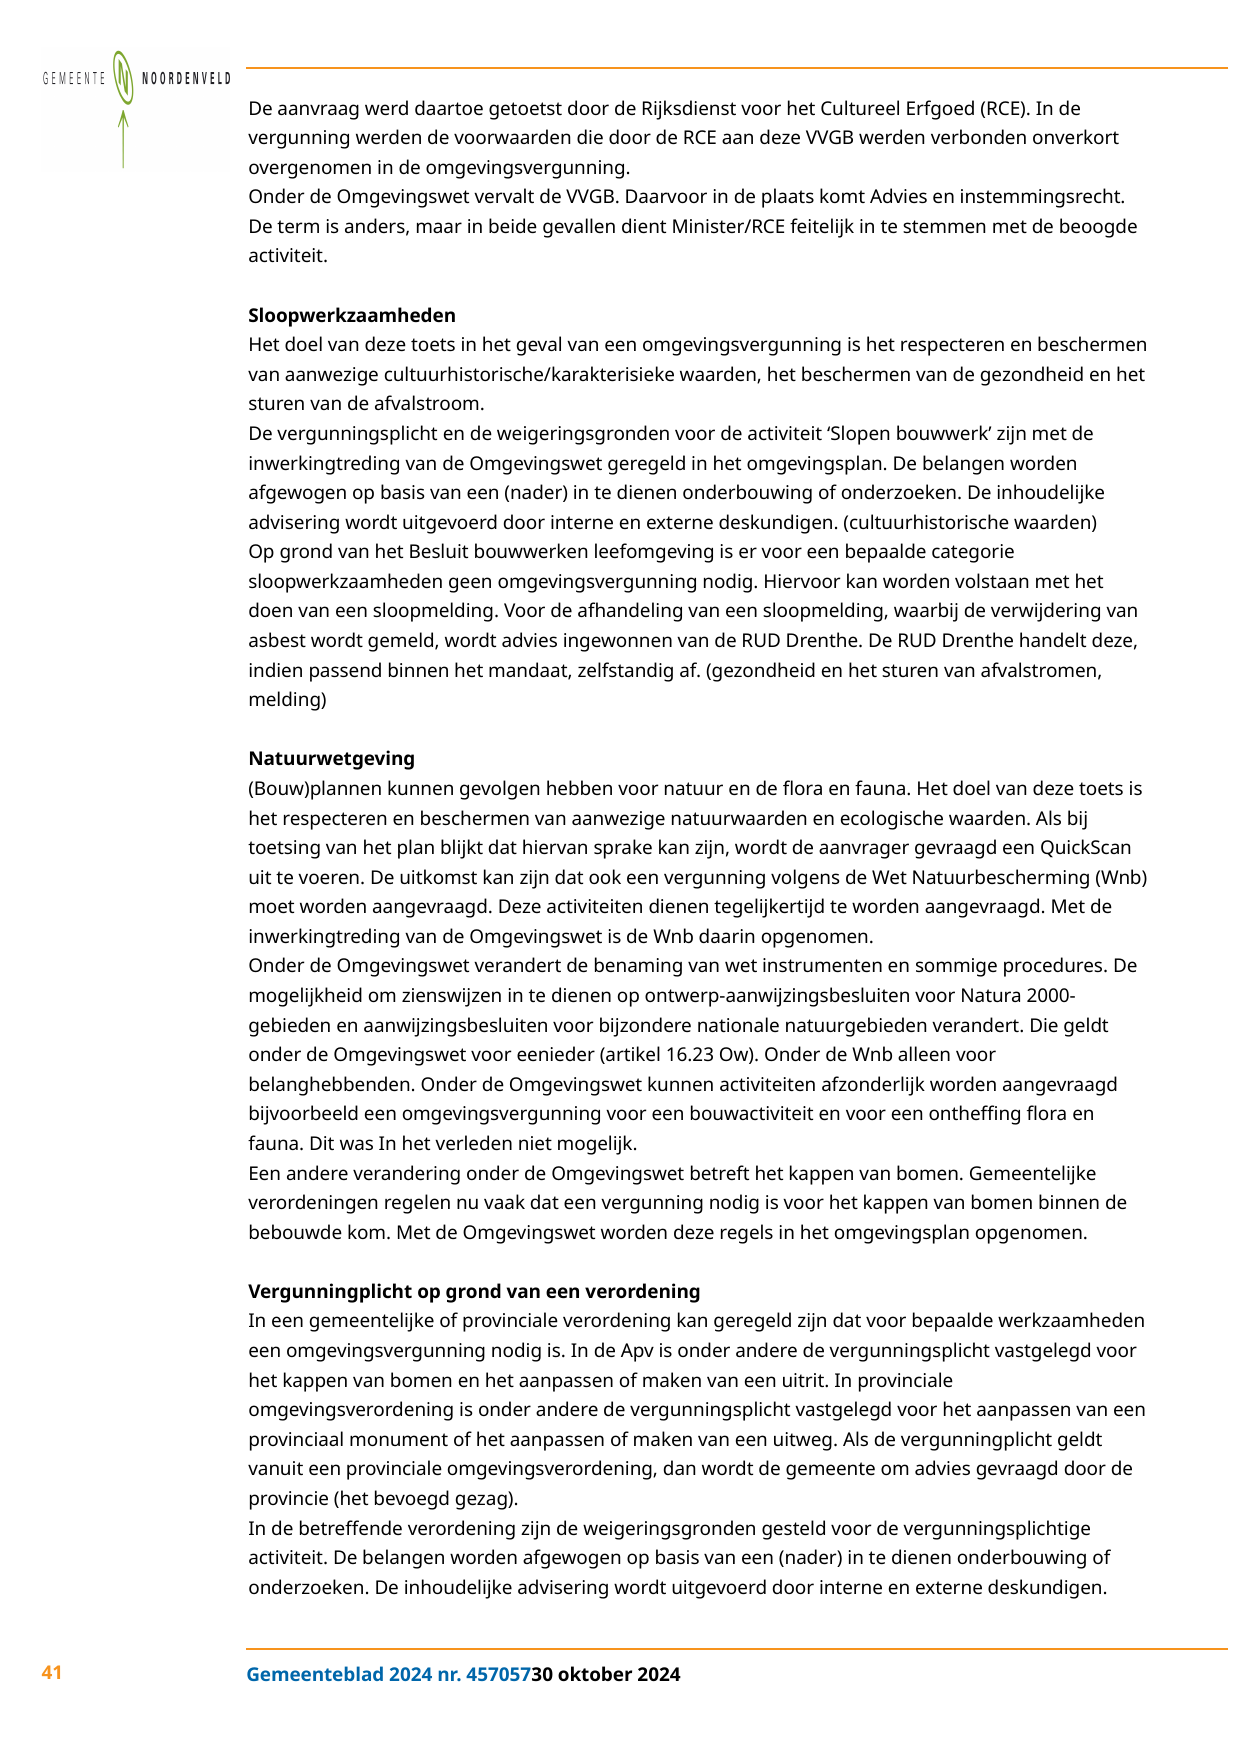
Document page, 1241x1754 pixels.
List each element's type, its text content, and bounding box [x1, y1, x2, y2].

text Onder de Omgevingswet vervalt de VVGB. Daarvoor in de plaats komt Advies en instemmingsrecht. De term is anders, maar in beide gevallen dient Minister/RCE feitelijk in te stemmen met de beoogde activiteit. [248, 183, 1152, 268]
text (Bouw)plannen kunnen gevolgen hebben voor natuur en de flora en fauna. Het doel van deze toets is het respecteren en beschermen van aanwezige natuurwaarden en ecologische waarden. Als bij toetsing van het plan blijkt dat hiervan sprake kan zijn, wordt de aanvrager gevraagd een QuickScan uit te voeren. De uitkomst kan zijn dat ook een vergunning volgens de Wet Natuurbescherming (Wnb) moet worden aangevraagd. Deze activiteiten dienen tegelijkertijd te worden aangevraagd. Met de inwerkingtreding van de Omgevingswet is de Wnb daarin opgenomen. [248, 775, 1152, 949]
text Op grond van het Besluit bouwwerken leefomgeving is er voor een bepaalde categorie sloopwerkzaamheden geen omgevingsvergunning nodig. Hiervoor kan worden volstaan met het doen van een sloopmelding. Voor de afhandeling van een sloopmelding, waarbij de verwijdering van asbest wordt gemeld, wordt advies ingewonnen van de RUD Drenthe. De RUD Drenthe handelt deze, indien passend binnen het mandaat, zelfstandig af. (gezondheid en het sturen van afvalstromen, melding) [248, 538, 1152, 712]
text Vergunningplicht op grond van een verordening [248, 1278, 1152, 1304]
text De aanvraag werd daartoe getoetst door de Rijksdienst voor het Cultureel Erfgoed (RCE). In de vergunning werden de voorwaarden die door de RCE aan deze VVGB werden verbonden onverkort overgenomen in de omgevingsvergunning. [248, 95, 1152, 180]
text Natuurwetgeving [248, 746, 1152, 771]
text In de betreffende verordening zijn de weigeringsgronden gesteld voor de vergunningsplichtige activiteit. De belangen worden afgewogen op basis van een (nader) in te dienen onderbouwing of onderzoeken. De inhoudelijke advisering wordt uitgevoerd door interne en externe deskundigen. [248, 1515, 1152, 1600]
text Onder de Omgevingswet verandert de benaming van wet instrumenten en sommige procedures. De mogelijkheid om zienswijzen in te dienen op ontwerp-aanwijzingsbesluiten voor Natura 2000-gebieden en aanwijzingsbesluiten voor bijzondere nationale natuurgebieden verandert. Die geldt onder de Omgevingswet voor eenieder (artikel 16.23 Ow). Onder de Wnb alleen voor belanghebbenden. Onder de Omgevingswet kunnen activiteiten afzonderlijk worden aangevraagd bijvoorbeeld een omgevingsvergunning voor een bouwactiviteit en voor een ontheffing flora en fauna. Dit was In het verleden niet mogelijk. [248, 953, 1152, 1156]
text Een andere verandering onder de Omgevingswet betreft het kappen van bomen. Gemeentelijke verordeningen regelen nu vaak dat een vergunning nodig is voor het kappen van bomen binnen de bebouwde kom. Met de Omgevingswet worden deze regels in het omgevingsplan opgenomen. [248, 1160, 1152, 1245]
picture [41, 47, 231, 172]
text Het doel van deze toets in het geval van een omgevingsvergunning is het respecteren en beschermen van aanwezige cultuurhistorische/karakterisieke waarden, het beschermen van de gezondheid en het sturen van de afvalstroom. [248, 331, 1152, 416]
text Sloopwerkzaamheden [248, 302, 1152, 328]
text De vergunningsplicht en de weigeringsgronden voor de activiteit ‘Slopen bouwwerk’ zijn met de inwerkingtreding van de Omgevingswet geregeld in het omgevingsplan. De belangen worden afgewogen op basis van een (nader) in te dienen onderbouwing of onderzoeken. De inhoudelijke advisering wordt uitgevoerd door interne en externe deskundigen. (cultuurhistorische waarden) [248, 420, 1152, 535]
text In een gemeentelijke of provinciale verordening kan geregeld zijn dat voor bepaalde werkzaamheden een omgevingsvergunning nodig is. In de Apv is onder andere de vergunningsplicht vastgelegd voor het kappen van bomen en het aanpassen of maken van een uitrit. In provinciale omgevingsverordening is onder andere de vergunningsplicht vastgelegd voor het aanpassen van een provinciaal monument of het aanpassen of maken van een uitweg. Als de vergunningplicht geldt vanuit een provinciale omgevingsverordening, dan wordt de gemeente om advies gevraagd door de provincie (het bevoegd gezag). [248, 1308, 1152, 1511]
